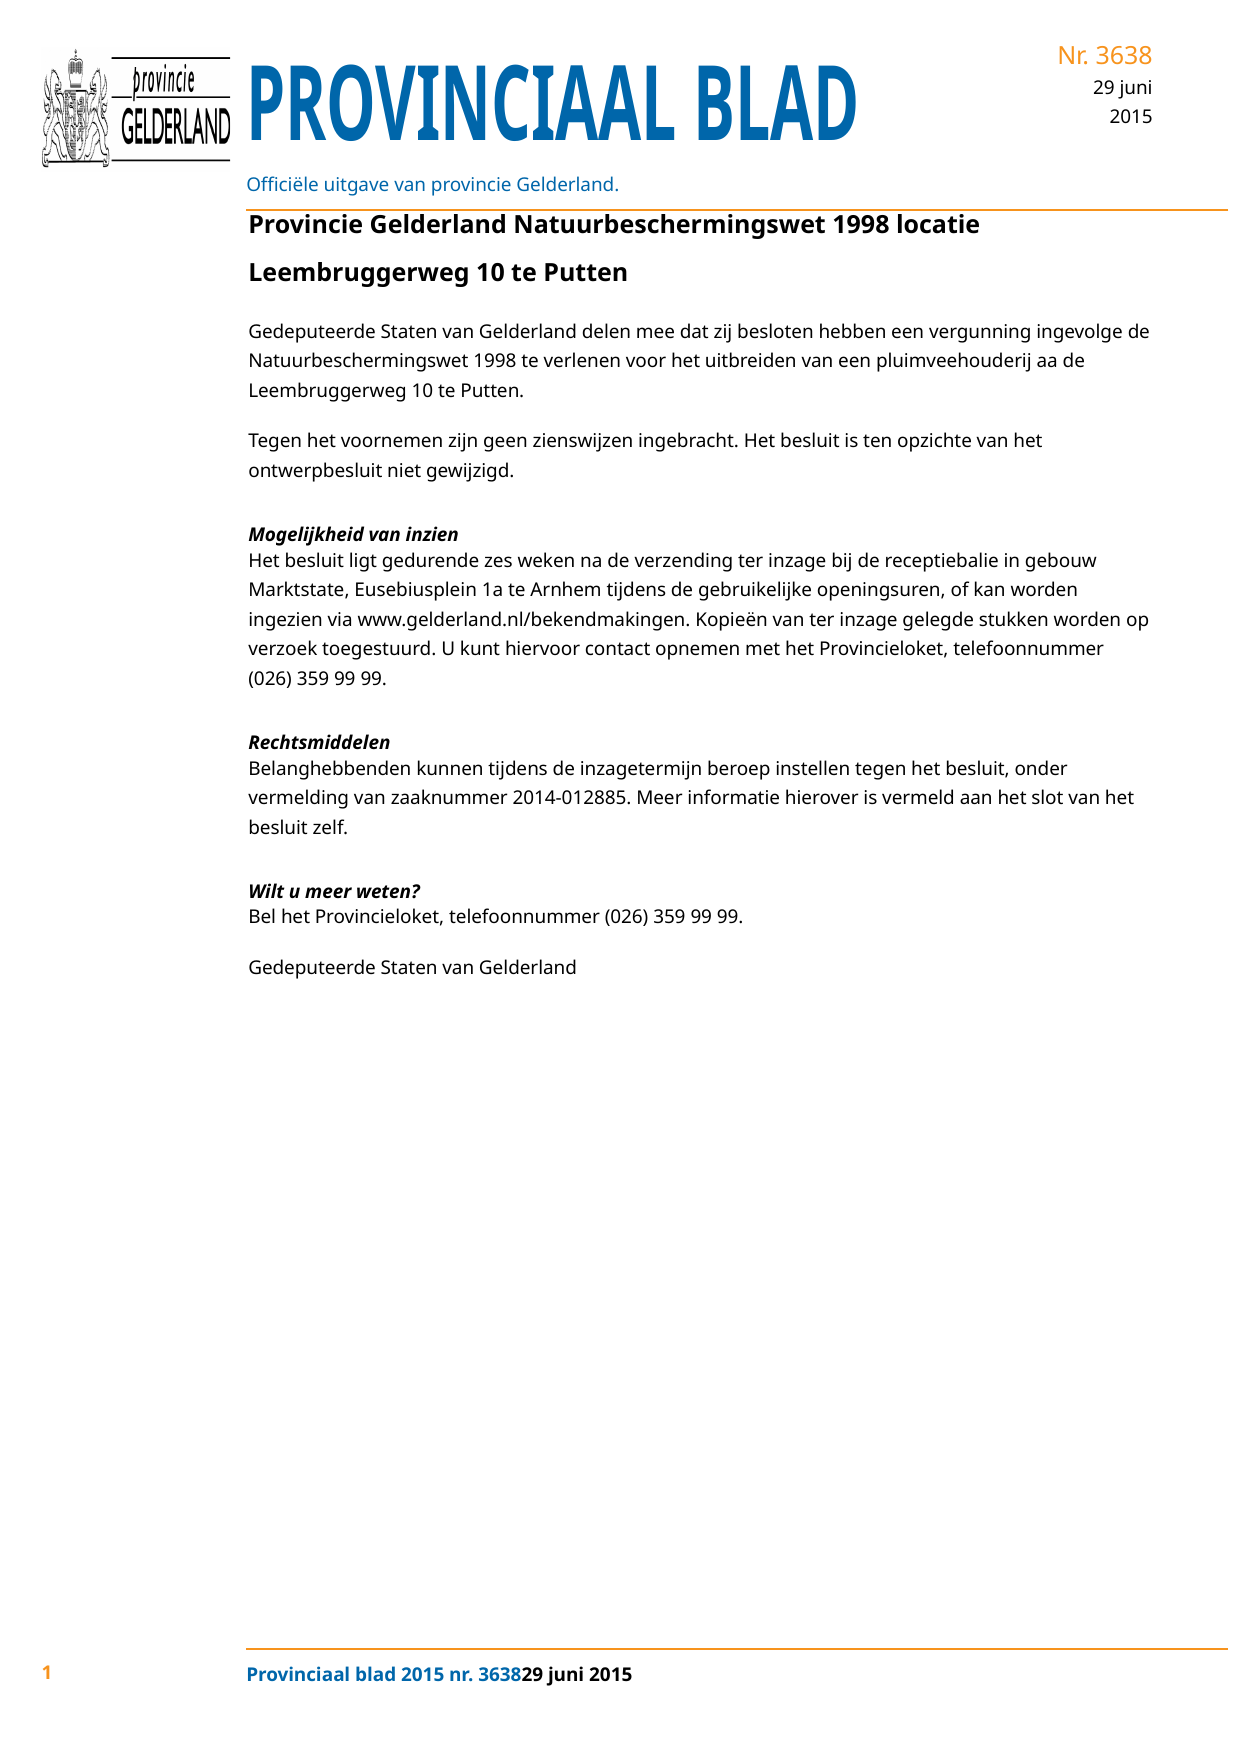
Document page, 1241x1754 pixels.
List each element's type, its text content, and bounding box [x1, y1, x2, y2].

text Belanghebbenden kunnen tijdens de inzagetermijn beroep instellen tegen het besluit, onder vermelding van zaaknummer 2014-012885. Meer informatie hierover is vermeld aan het slot van het besluit zelf. [248, 755, 1152, 840]
text Bel het Provincieloket, telefoonnummer (026) 359 99 99. [248, 904, 1152, 929]
text Het besluit ligt gedurende zes weken na de verzending ter inzage bij de receptiebalie in gebouw Marktstate, Eusebiusplein 1a te Arnhem tijdens de gebruikelijke openingsuren, of kan worden ingezien via www.gelderland.nl/bekendmakingen. Kopieën van ter inzage gelegde stukken worden op verzoek toegestuurd. U kunt hiervoor contact opnemen met het Provincieloket, telefoonnummer (026) 359 99 99. [248, 547, 1152, 691]
text Rechtsmiddelen [248, 729, 1152, 755]
text Mogelijkheid van inzien [248, 521, 1152, 547]
text Gedeputeerde Staten van Gelderland [248, 954, 1152, 980]
text Gedeputeerde Staten van Gelderland delen mee dat zij besloten hebben een vergunning ingevolge de Natuurbeschermingswet 1998 te verlenen voor het uitbreiden van een pluimveehouderij aa de Leembruggerweg 10 te Putten. [248, 318, 1152, 403]
text Provincie Gelderland Natuurbeschermingswet 1998 locatie Leembruggerweg 10 te Putten [248, 211, 1152, 288]
text Tegen het voornemen zijn geen zienswijzen ingebracht. Het besluit is ten opzichte van het ontwerpbesluit niet gewijzigd. [248, 427, 1152, 483]
text Wilt u meer weten? [248, 878, 1152, 904]
picture [41, 47, 231, 172]
